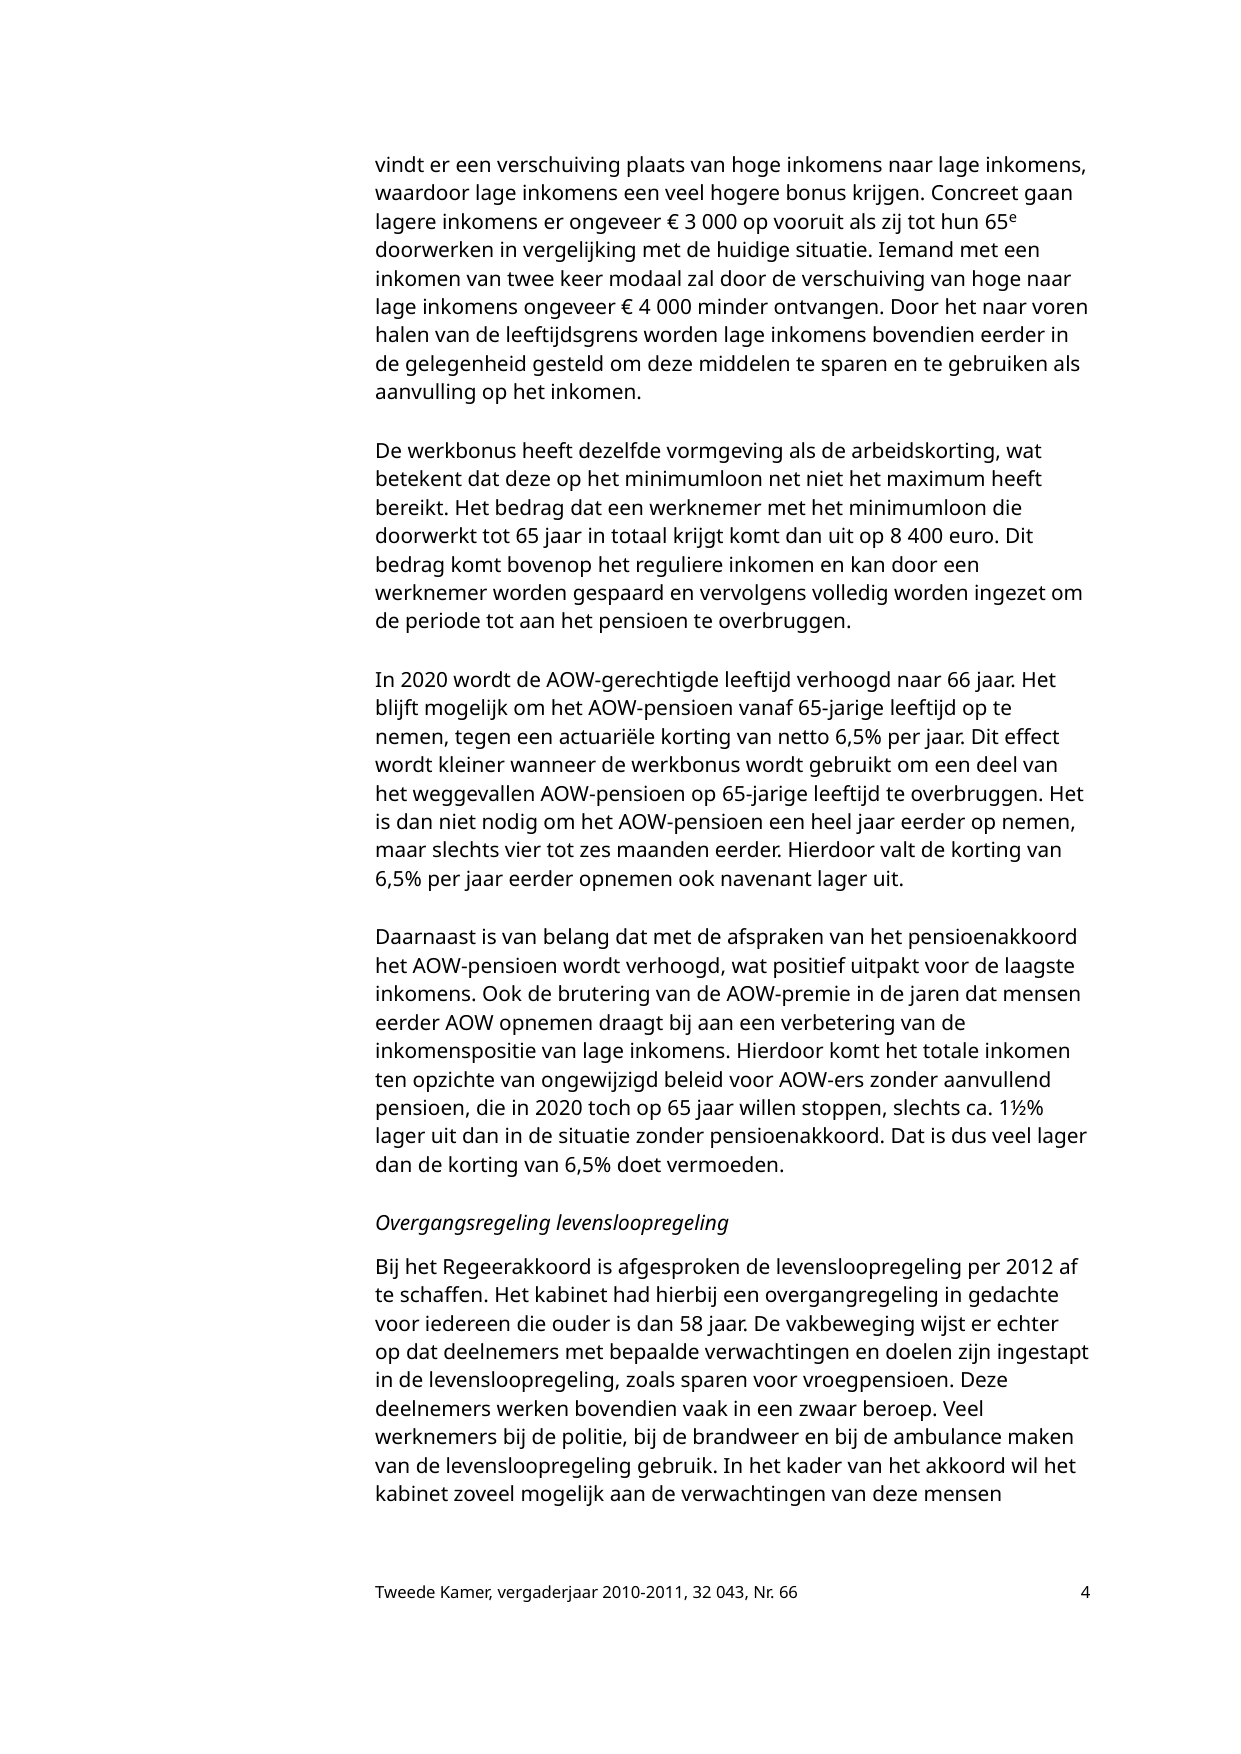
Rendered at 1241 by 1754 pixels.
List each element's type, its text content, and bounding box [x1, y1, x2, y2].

text Bij het Regeerakkoord is afgesproken de levensloopregeling per 2012 af te schaffen. Het kabinet had hierbij een overgangregeling in gedachte voor iedereen die ouder is dan 58 jaar. De vakbeweging wijst er echter op dat deelnemers met bepaalde verwachtingen en doelen zijn ingestapt in de levensloopregeling, zoals sparen voor vroegpensioen. Deze deelnemers werken bovendien vaak in een zwaar beroep. Veel werknemers bij de politie, bij de brandweer en bij de ambulance maken van de levensloopregeling gebruik. In het kader van het akkoord wil het kabinet zoveel mogelijk aan de verwachtingen van deze mensen [375, 1252, 1090, 1508]
text Daarnaast is van belang dat met de afspraken van het pensioenakkoord het AOW-pensioen wordt verhoogd, wat positief uitpakt voor de laagste inkomens. Ook de brutering van de AOW-premie in de jaren dat mensen eerder AOW opnemen draagt bij aan een verbetering van de inkomenspositie van lage inkomens. Hierdoor komt het totale inkomen ten opzichte van ongewijzigd beleid voor AOW-ers zonder aanvullend pensioen, die in 2020 toch op 65 jaar willen stoppen, slechts ca. 1½% lager uit dan in de situatie zonder pensioenakkoord. Dat is dus veel lager dan de korting van 6,5% doet vermoeden. [375, 922, 1090, 1178]
text De werkbonus heeft dezelfde vormgeving als de arbeidskorting, wat betekent dat deze op het minimumloon net niet het maximum heeft bereikt. Het bedrag dat een werknemer met het minimumloon die doorwerkt tot 65 jaar in totaal krijgt komt dan uit op 8 400 euro. Dit bedrag komt bovenop het reguliere inkomen en kan door een werknemer worden gespaard en vervolgens volledig worden ingezet om de periode tot aan het pensioen te overbruggen. [375, 436, 1090, 635]
text Overgangsregeling levensloopregeling [375, 1208, 1090, 1237]
text vindt er een verschuiving plaats van hoge inkomens naar lage inkomens, waardoor lage inkomens een veel hogere bonus krijgen. Concreet gaan lagere inkomens er ongeveer € 3 000 op vooruit als zij tot hun 65e doorwerken in vergelijking met de huidige situatie. Iemand met een inkomen van twee keer modaal zal door de verschuiving van hoge naar lage inkomens ongeveer € 4 000 minder ontvangen. Door het naar voren halen van de leeftijdsgrens worden lage inkomens bovendien eerder in de gelegenheid gesteld om deze middelen te sparen en te gebruiken als aanvulling op het inkomen. [375, 150, 1090, 406]
text In 2020 wordt de AOW-gerechtigde leeftijd verhoogd naar 66 jaar. Het blijft mogelijk om het AOW-pensioen vanaf 65-jarige leeftijd op te nemen, tegen een actuariële korting van netto 6,5% per jaar. Dit effect wordt kleiner wanneer de werkbonus wordt gebruikt om een deel van het weggevallen AOW-pensioen op 65-jarige leeftijd te overbruggen. Het is dan niet nodig om het AOW-pensioen een heel jaar eerder op nemen, maar slechts vier tot zes maanden eerder. Hierdoor valt de korting van 6,5% per jaar eerder opnemen ook navenant lager uit. [375, 665, 1090, 892]
